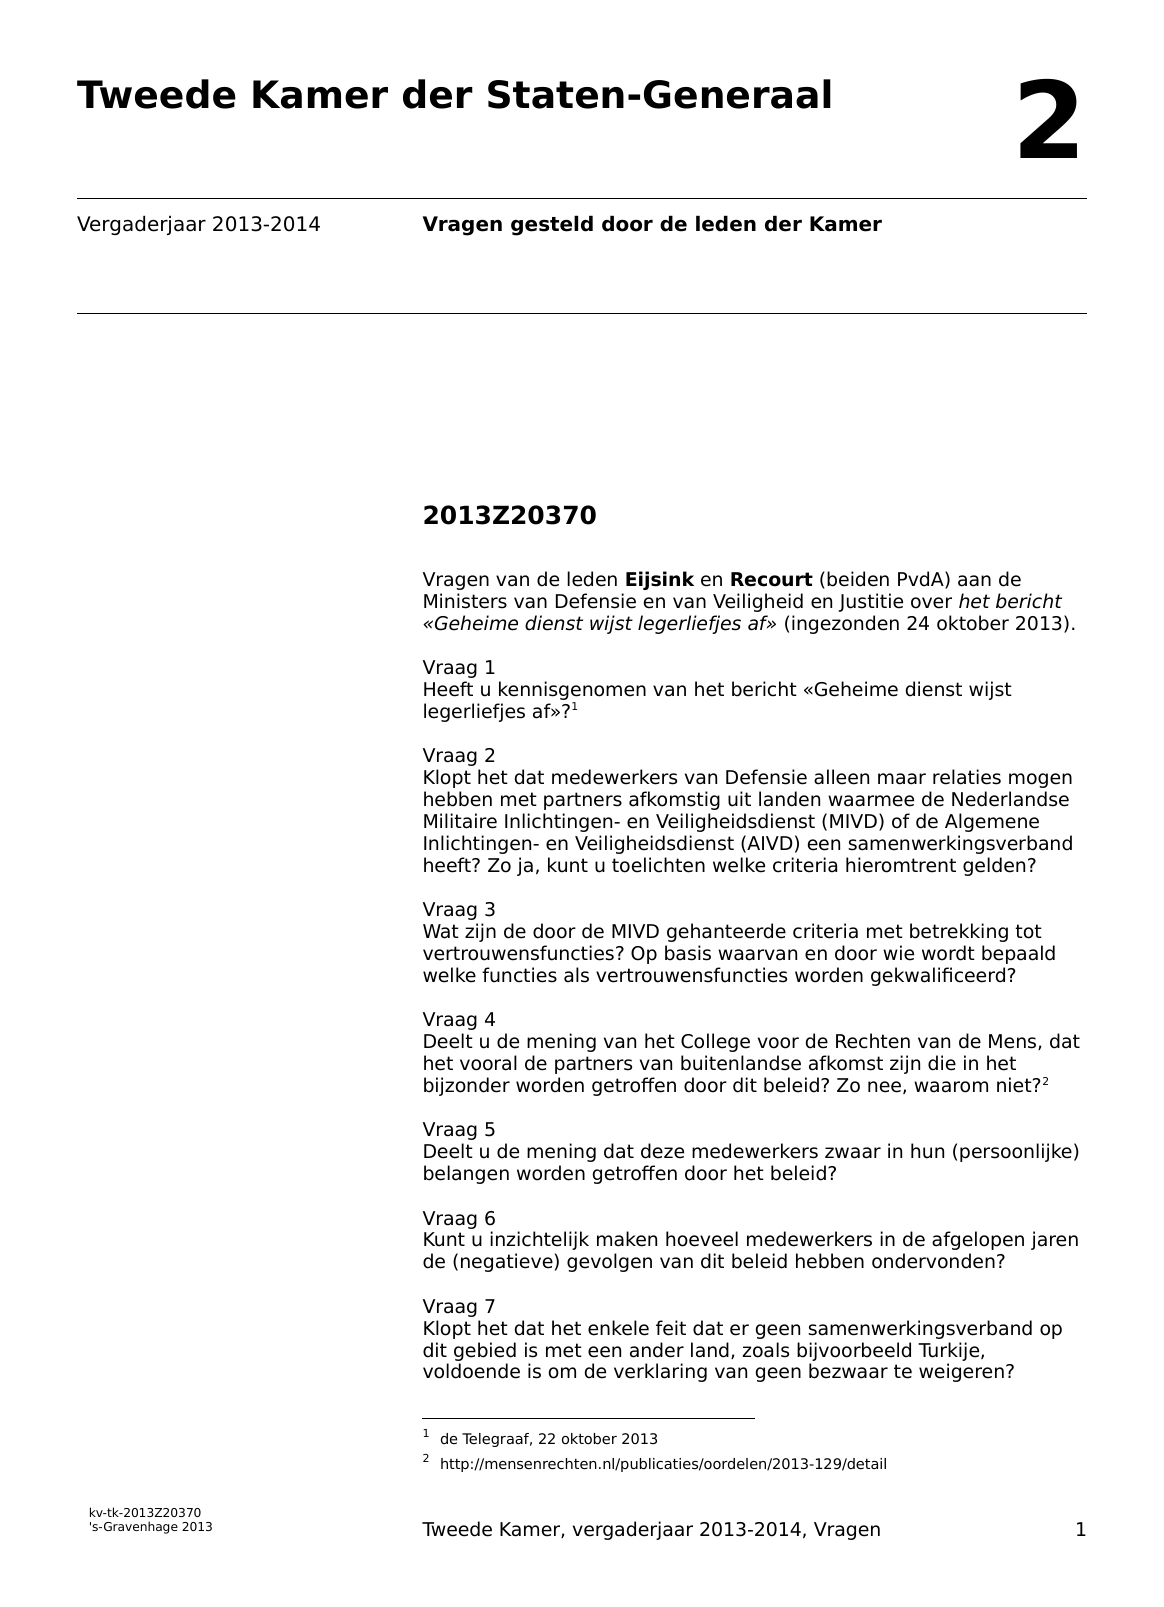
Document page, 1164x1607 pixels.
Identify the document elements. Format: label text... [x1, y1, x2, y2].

table_header 2 [886, 59, 1087, 198]
text Vragen van de leden Eijsink en Recourt (beiden PvdA) aan de Ministers van Defensie en van Veiligheid en Justitie over het bericht «Geheime dienst wijst legerliefjes af» (ingezonden 24 oktober 2013). [422, 569, 1087, 635]
table_cell Vragen gesteld door de leden der Kamer [422, 199, 1087, 313]
text Klopt het dat medewerkers van Defensie alleen maar relaties mogen hebben met partners afkomstig uit landen waarmee de Nederlandse Militaire Inlichtingen- en Veiligheidsdienst (MIVD) of de Algemene Inlichtingen- en Veiligheidsdienst (AIVD) een samenwerkingsverband heeft? Zo ja, kunt u toelichten welke criteria hieromtrent gelden? [422, 767, 1087, 877]
text Wat zijn de door de MIVD gehanteerde criteria met betrekking tot vertrouwensfuncties? Op basis waarvan en door wie wordt bepaald welke functies als vertrouwensfuncties worden gekwalificeerd? [422, 921, 1087, 987]
text Kunt u inzichtelijk maken hoeveel medewerkers in de afgelopen jaren de (negatieve) gevolgen van dit beleid hebben ondervonden? [422, 1229, 1087, 1273]
text Vraag 1 [422, 657, 1087, 679]
text Vraag 7 [422, 1296, 1087, 1317]
text 2013Z20370 [422, 501, 1087, 531]
table_cell Vergaderjaar 2013-2014 [77, 199, 422, 313]
text Vraag 4 [422, 1009, 1087, 1031]
text de Telegraaf, 22 oktober 2013 [422, 1427, 1087, 1449]
text Vraag 5 [422, 1119, 1087, 1141]
text Deelt u de mening van het College voor de Rechten van de Mens, dat het vooral de partners van buitenlandse afkomst zijn die in het bijzonder worden getroffen door dit beleid? Zo nee, waarom niet? [422, 1031, 1087, 1097]
text Vraag 3 [422, 899, 1087, 921]
text Heeft u kennisgenomen van het bericht «Geheime dienst wijst legerliefjes af»? [422, 679, 1087, 723]
text http://mensenrechten.nl/publicaties/oordelen/2013-129/detail [422, 1452, 1087, 1474]
text Vraag 2 [422, 745, 1087, 767]
text Vraag 6 [422, 1207, 1087, 1229]
text Klopt het dat het enkele feit dat er geen samenwerkingsverband op dit gebied is met een ander land, zoals bijvoorbeeld Turkije, voldoende is om de verklaring van geen bezwaar te weigeren? [422, 1317, 1087, 1383]
table_header Tweede Kamer der Staten-Generaal [77, 59, 886, 198]
text Deelt u de mening dat deze medewerkers zwaar in hun (persoonlijke) belangen worden getroffen door het beleid? [422, 1141, 1087, 1185]
text kv-tk-2013Z20370 [88, 1506, 323, 1520]
text 's-Gravenhage 2013 [88, 1520, 323, 1534]
